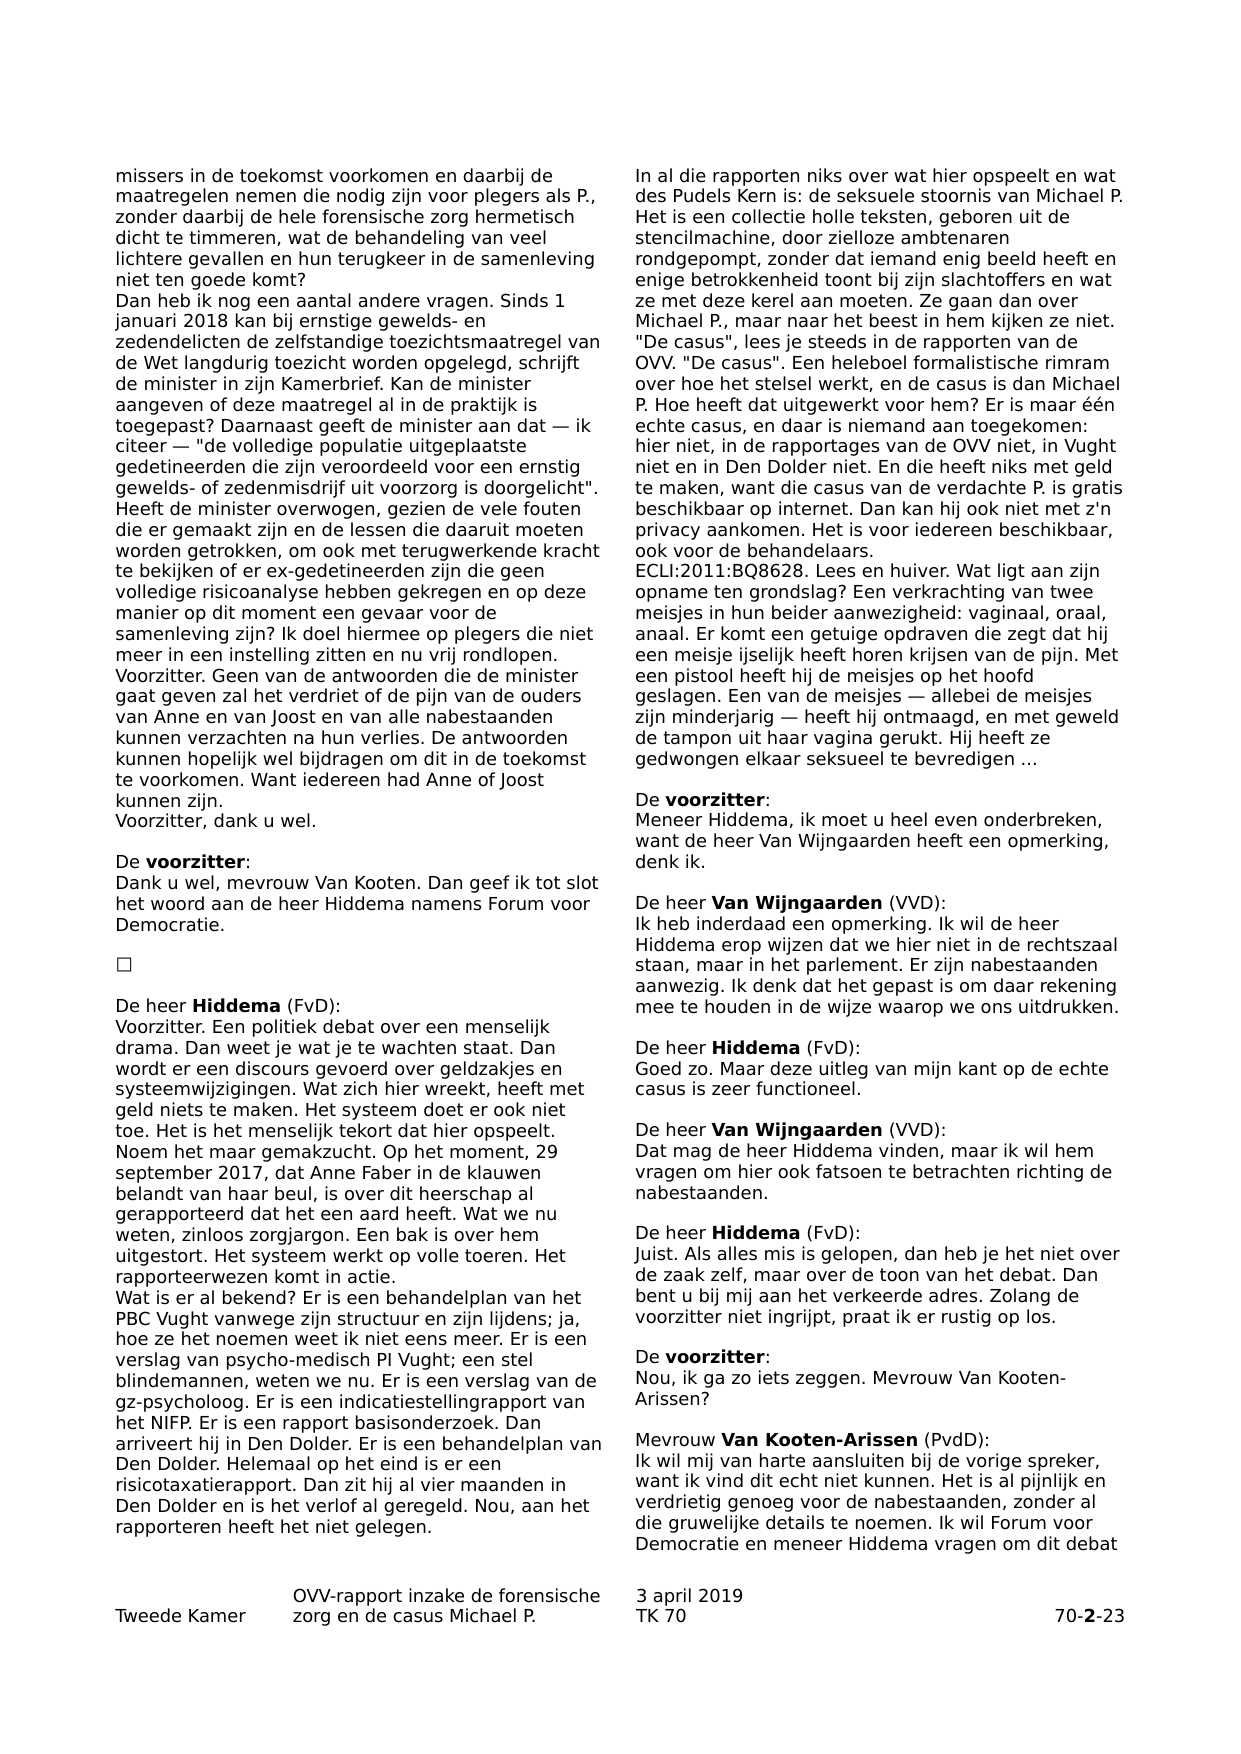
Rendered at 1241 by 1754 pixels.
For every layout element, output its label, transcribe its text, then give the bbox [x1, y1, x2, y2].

text Voorzitter, dank u wel. [115, 811, 605, 832]
text Nou, ik ga zo iets zeggen. Mevrouw Van Kooten-Arissen? [635, 1368, 1125, 1410]
text missers in de toekomst voorkomen en daarbij de maatregelen nemen die nodig zijn voor plegers als P., zonder daarbij de hele forensische zorg hermetisch dicht te timmeren, wat de behandeling van veel lichtere gevallen en hun terugkeer in de samenleving niet ten goede komt? [115, 165, 605, 290]
text Dat mag de heer Hiddema vinden, maar ik wil hem vragen om hier ook fatsoen te betrachten richting de nabestaanden. [635, 1141, 1125, 1203]
text Ik wil mij van harte aansluiten bij de vorige spreker, want ik vind dit echt niet kunnen. Het is al pijnlijk en verdrietig genoeg voor de nabestaanden, zonder al die gruwelijke details te noemen. Ik wil Forum voor Democratie en meneer Hiddema vragen om dit debat [635, 1450, 1125, 1554]
text De voorzitter: [635, 789, 1125, 810]
text ECLI:2011:BQ8628. Lees en huiver. Wat ligt aan zijn opname ten grondslag? Een verkrachting van twee meisjes in hun beider aanwezigheid: vaginaal, oraal, anaal. Er komt een getuige opdraven die zegt dat hij een meisje ijselijk heeft horen krijsen van de pijn. Met een pistool heeft hij de meisjes op het hoofd geslagen. Een van de meisjes — allebei de meisjes zijn minderjarig — heeft hij ontmaagd, en met geweld de tampon uit haar vagina gerukt. Hij heeft ze gedwongen elkaar seksueel te bevredigen ... [635, 561, 1125, 769]
text De heer Hiddema (FvD): [115, 996, 605, 1017]
text De voorzitter: [115, 852, 605, 873]
text De heer Van Wijngaarden (VVD): [635, 893, 1125, 913]
text In al die rapporten niks over wat hier opspeelt en wat des Pudels Kern is: de seksuele stoornis van Michael P. Het is een collectie holle teksten, geboren uit de stencilmachine, door zielloze ambtenaren rondgepompt, zonder dat iemand enig beeld heeft en enige betrokkenheid toont bij zijn slachtoffers en wat ze met deze kerel aan moeten. Ze gaan dan over Michael P., maar naar het beest in hem kijken ze niet. "De casus", lees je steeds in de rapporten van de OVV. "De casus". Een heleboel formalistische rimram over hoe het stelsel werkt, en de casus is dan Michael P. Hoe heeft dat uitgewerkt voor hem? Er is maar één echte casus, en daar is niemand aan toegekomen: hier niet, in de rapportages van de OVV niet, in Vught niet en in Den Dolder niet. En die heeft niks met geld te maken, want die casus van de verdachte P. is gratis beschikbaar op internet. Dan kan hij ook niet met z'n privacy aankomen. Het is voor iedereen beschikbaar, ook voor de behandelaars. [635, 165, 1125, 561]
text Goed zo. Maar deze uitleg van mijn kant op de echte casus is zeer functioneel. [635, 1058, 1125, 1100]
text Ik heb inderdaad een opmerking. Ik wil de heer Hiddema erop wijzen dat we hier niet in de rechtszaal staan, maar in het parlement. Er zijn nabestaanden aanwezig. Ik denk dat het gepast is om daar rekening mee te houden in de wijze waarop we ons uitdrukken. [635, 913, 1125, 1018]
text De heer Van Wijngaarden (VVD): [635, 1120, 1125, 1141]
text De heer Hiddema (FvD): [635, 1038, 1125, 1058]
text Dank u wel, mevrouw Van Kooten. Dan geef ik tot slot het woord aan de heer Hiddema namens Forum voor Democratie. [115, 873, 605, 935]
text Wat is er al bekend? Er is een behandelplan van het PBC Vught vanwege zijn structuur en zijn lijdens; ja, hoe ze het noemen weet ik niet eens meer. Er is een verslag van psycho-medisch PI Vught; een stel blindemannen, weten we nu. Er is een verslag van de gz-psycholoog. Er is een indicatiestellingrapport van het NIFP. Er is een rapport basisonderzoek. Dan arriveert hij in Den Dolder. Er is een behandelplan van Den Dolder. Helemaal op het eind is er een risicotaxatierapport. Dan zit hij al vier maanden in Den Dolder en is het verlof al geregeld. Nou, aan het rapporteren heeft het niet gelegen. [115, 1287, 605, 1537]
text Voorzitter. Geen van de antwoorden die de minister gaat geven zal het verdriet of de pijn van de ouders van Anne en van Joost en van alle nabestaanden kunnen verzachten na hun verlies. De antwoorden kunnen hopelijk wel bijdragen om dit in de toekomst te voorkomen. Want iedereen had Anne of Joost kunnen zijn. [115, 665, 605, 811]
text Mevrouw Van Kooten-Arissen (PvdD): [635, 1430, 1125, 1450]
text Juist. Als alles mis is gelopen, dan heb je het niet over de zaak zelf, maar over de toon van het debat. Dan bent u bij mij aan het verkeerde adres. Zolang de voorzitter niet ingrijpt, praat ik er rustig op los. [635, 1244, 1125, 1327]
text De voorzitter: [635, 1347, 1125, 1368]
text Meneer Hiddema, ik moet u heel even onderbreken, want de heer Van Wijngaarden heeft een opmerking, denk ik. [635, 810, 1125, 873]
text ⬜ [115, 955, 605, 976]
text De heer Hiddema (FvD): [635, 1223, 1125, 1244]
text Dan heb ik nog een aantal andere vragen. Sinds 1 januari 2018 kan bij ernstige gewelds- en zedendelicten de zelfstandige toezichtsmaatregel van de Wet langdurig toezicht worden opgelegd, schrijft de minister in zijn Kamerbrief. Kan de minister aangeven of deze maatregel al in de praktijk is toegepast? Daarnaast geeft de minister aan dat — ik citeer — "de volledige populatie uitgeplaatste gedetineerden die zijn veroordeeld voor een ernstig gewelds- of zedenmisdrijf uit voorzorg is doorgelicht". Heeft de minister overwogen, gezien de vele fouten die er gemaakt zijn en de lessen die daaruit moeten worden getrokken, om ook met terugwerkende kracht te bekijken of er ex-gedetineerden zijn die geen volledige risicoanalyse hebben gekregen en op deze manier op dit moment een gevaar voor de samenleving zijn? Ik doel hiermee op plegers die niet meer in een instelling zitten en nu vrij rondlopen. [115, 290, 605, 665]
text Voorzitter. Een politiek debat over een menselijk drama. Dan weet je wat je te wachten staat. Dan wordt er een discours gevoerd over geldzakjes en systeemwijzigingen. Wat zich hier wreekt, heeft met geld niets te maken. Het systeem doet er ook niet toe. Het is het menselijk tekort dat hier opspeelt. Noem het maar gemakzucht. Op het moment, 29 september 2017, dat Anne Faber in de klauwen belandt van haar beul, is over dit heerschap al gerapporteerd dat het een aard heeft. Wat we nu weten, zinloos zorgjargon. Een bak is over hem uitgestort. Het systeem werkt op volle toeren. Het rapporteerwezen komt in actie. [115, 1017, 605, 1287]
